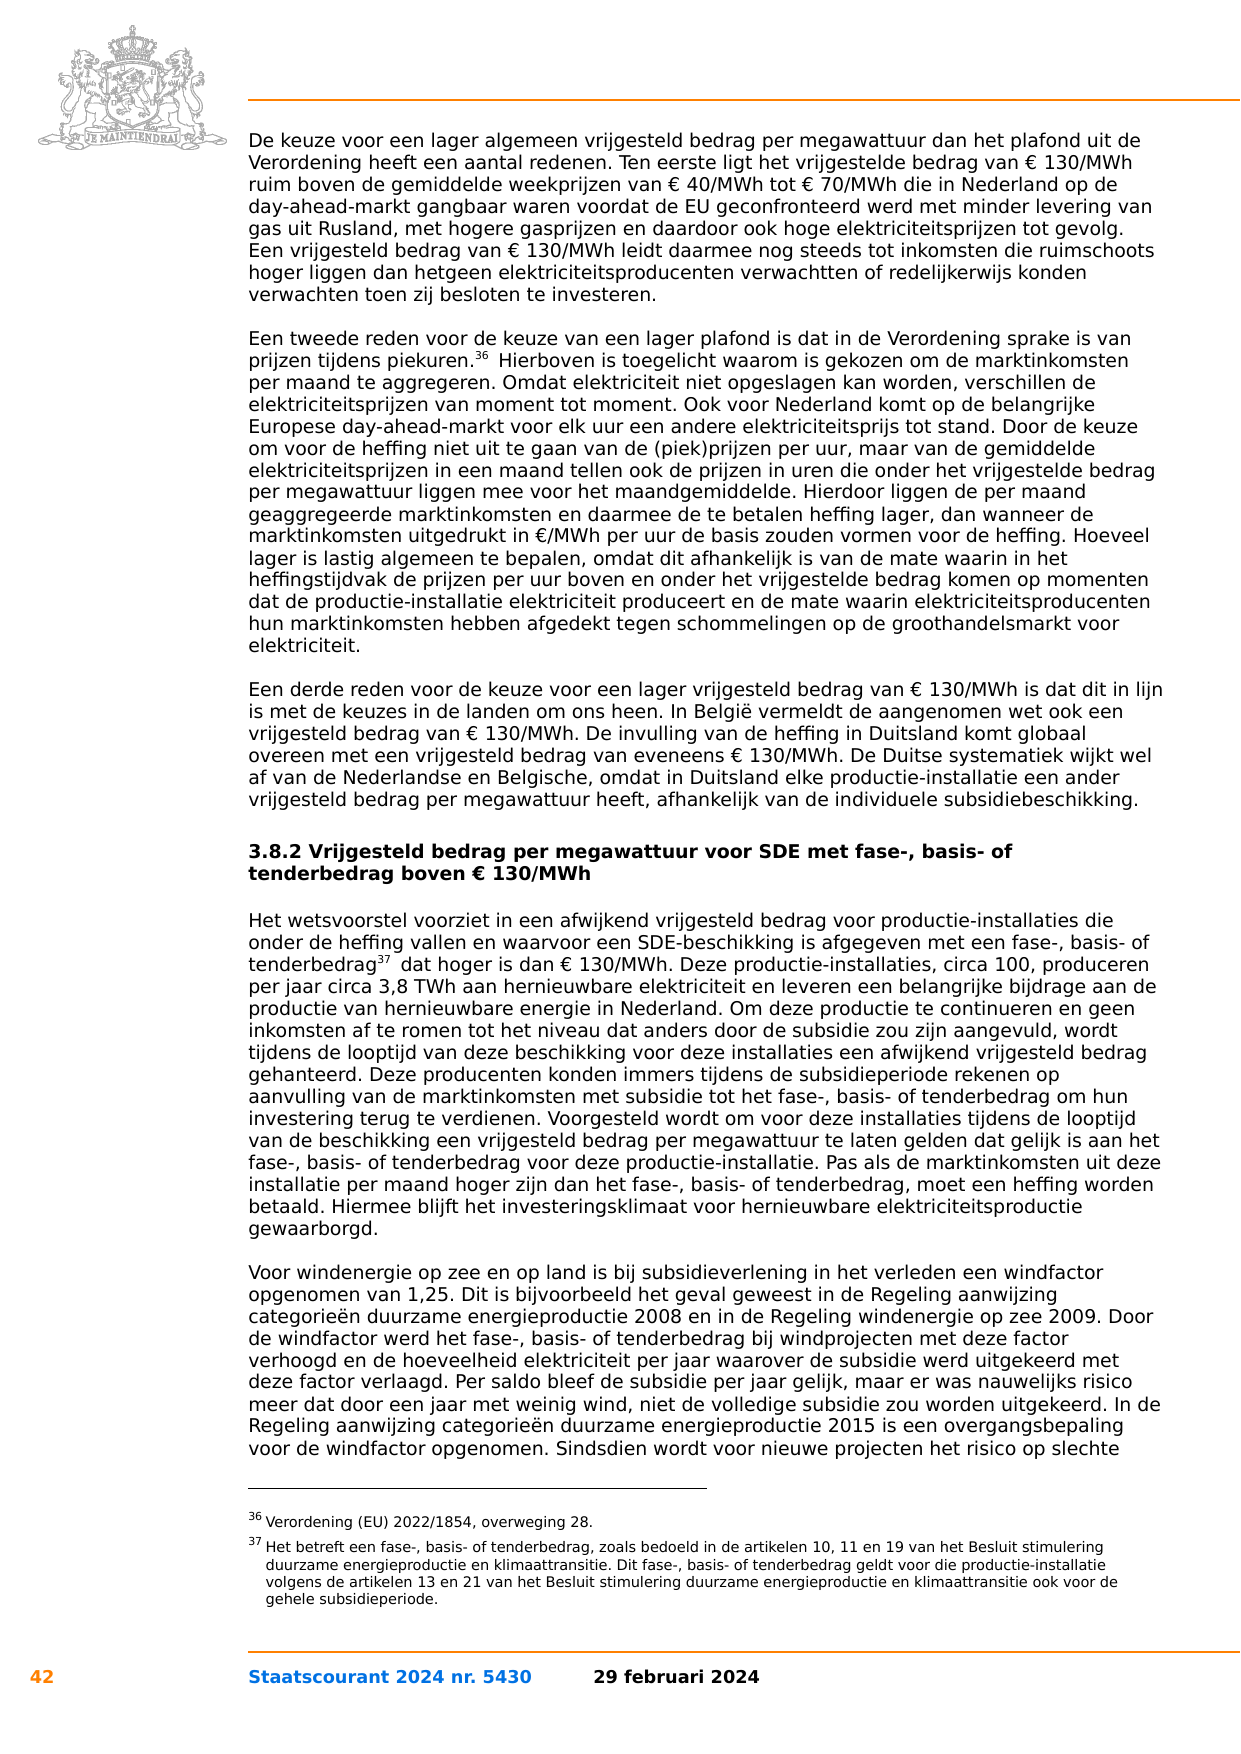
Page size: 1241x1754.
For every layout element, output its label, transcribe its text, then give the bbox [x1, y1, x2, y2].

text Een tweede reden voor de keuze van een lager plafond is dat in de Verordening sprake is van prijzen tijdens piekuren. Hierboven is toegelicht waarom is gekozen om de marktinkomsten per maand te aggregeren. Omdat elektriciteit niet opgeslagen kan worden, verschillen de elektriciteitsprijzen van moment tot moment. Ook voor Nederland komt op de belangrijke Europese day-ahead-markt voor elk uur een andere elektriciteitsprijs tot stand. Door de keuze om voor de heffing niet uit te gaan van de (piek)prijzen per uur, maar van de gemiddelde elektriciteitsprijzen in een maand tellen ook de prijzen in uren die onder het vrijgestelde bedrag per megawattuur liggen mee voor het maandgemiddelde. Hierdoor liggen de per maand geaggregeerde marktinkomsten en daarmee de te betalen heffing lager, dan wanneer de marktinkomsten uitgedrukt in €/MWh per uur de basis zouden vormen voor de heffing. Hoeveel lager is lastig algemeen te bepalen, omdat dit afhankelijk is van de mate waarin in het heffingstijdvak de prijzen per uur boven en onder het vrijgestelde bedrag komen op momenten dat de productie-installatie elektriciteit produceert en de mate waarin elektriciteitsproducenten hun marktinkomsten hebben afgedekt tegen schommelingen op de groothandelsmarkt voor elektriciteit. [248, 328, 1163, 657]
text Een derde reden voor de keuze voor een lager vrijgesteld bedrag van € 130/MWh is dat dit in lijn is met de keuzes in de landen om ons heen. In België vermeldt de aangenomen wet ook een vrijgesteld bedrag van € 130/MWh. De invulling van de heffing in Duitsland komt globaal overeen met een vrijgesteld bedrag van eveneens € 130/MWh. De Duitse systematiek wijkt wel af van de Nederlandse en Belgische, omdat in Duitsland elke productie-installatie een ander vrijgesteld bedrag per megawattuur heeft, afhankelijk van de individuele subsidiebeschikking. [248, 679, 1163, 811]
text Voor windenergie op zee en op land is bij subsidieverlening in het verleden een windfactor opgenomen van 1,25. Dit is bijvoorbeeld het geval geweest in de Regeling aanwijzing categorieën duurzame energieproductie 2008 en in de Regeling windenergie op zee 2009. Door de windfactor werd het fase-, basis- of tenderbedrag bij windprojecten met deze factor verhoogd en de hoeveelheid elektriciteit per jaar waarover de subsidie werd uitgekeerd met deze factor verlaagd. Per saldo bleef de subsidie per jaar gelijk, maar er was nauwelijks risico meer dat door een jaar met weinig wind, niet de volledige subsidie zou worden uitgekeerd. In de Regeling aanwijzing categorieën duurzame energieproductie 2015 is een overgangsbepaling voor de windfactor opgenomen. Sindsdien wordt voor nieuwe projecten het risico op slechte [248, 1262, 1163, 1459]
text Het wetsvoorstel voorziet in een afwijkend vrijgesteld bedrag voor productie-installaties die onder de heffing vallen en waarvoor een SDE-beschikking is afgegeven met een fase-, basis- of tenderbedrag dat hoger is dan € 130/MWh. Deze productie-installaties, circa 100, produceren per jaar circa 3,8 TWh aan hernieuwbare elektriciteit en leveren een belangrijke bijdrage aan de productie van hernieuwbare energie in Nederland. Om deze productie te continueren en geen inkomsten af te romen tot het niveau dat anders door de subsidie zou zijn aangevuld, wordt tijdens de looptijd van deze beschikking voor deze installaties een afwijkend vrijgesteld bedrag gehanteerd. Deze producenten konden immers tijdens de subsidieperiode rekenen op aanvulling van de marktinkomsten met subsidie tot het fase-, basis- of tenderbedrag om hun investering terug te verdienen. Voorgesteld wordt om voor deze installaties tijdens de looptijd van de beschikking een vrijgesteld bedrag per megawattuur te laten gelden dat gelijk is aan het fase-, basis- of tenderbedrag voor deze productie-installatie. Pas als de marktinkomsten uit deze installatie per maand hoger zijn dan het fase-, basis- of tenderbedrag, moet een heffing worden betaald. Hiermee blijft het investeringsklimaat voor hernieuwbare elektriciteitsproductie gewaarborgd. [248, 910, 1163, 1240]
subtitle 3.8.2 Vrijgesteld bedrag per megawattuur voor SDE met fase-, basis- of tenderbedrag boven € 130/MWh [248, 841, 1163, 885]
picture [38, 25, 227, 150]
text Verordening (EU) 2022/1854, overweging 28. [248, 1510, 1163, 1532]
text De keuze voor een lager algemeen vrijgesteld bedrag per megawattuur dan het plafond uit de Verordening heeft een aantal redenen. Ten eerste ligt het vrijgestelde bedrag van € 130/MWh ruim boven de gemiddelde weekprijzen van € 40/MWh tot € 70/MWh die in Nederland op de day-ahead-markt gangbaar waren voordat de EU geconfronteerd werd met minder levering van gas uit Rusland, met hogere gasprijzen en daardoor ook hoge elektriciteitsprijzen tot gevolg. Een vrijgesteld bedrag van € 130/MWh leidt daarmee nog steeds tot inkomsten die ruimschoots hoger liggen dan hetgeen elektriciteitsproducenten verwachtten of redelijkerwijs konden verwachten toen zij besloten te investeren. [248, 130, 1163, 306]
text Het betreft een fase-, basis- of tenderbedrag, zoals bedoeld in de artikelen 10, 11 en 19 van het Besluit stimulering duurzame energieproductie en klimaattransitie. Dit fase-, basis- of tenderbedrag geldt voor die productie-installatie volgens de artikelen 13 en 21 van het Besluit stimulering duurzame energieproductie en klimaattransitie ook voor de gehele subsidieperiode. [248, 1535, 1163, 1608]
